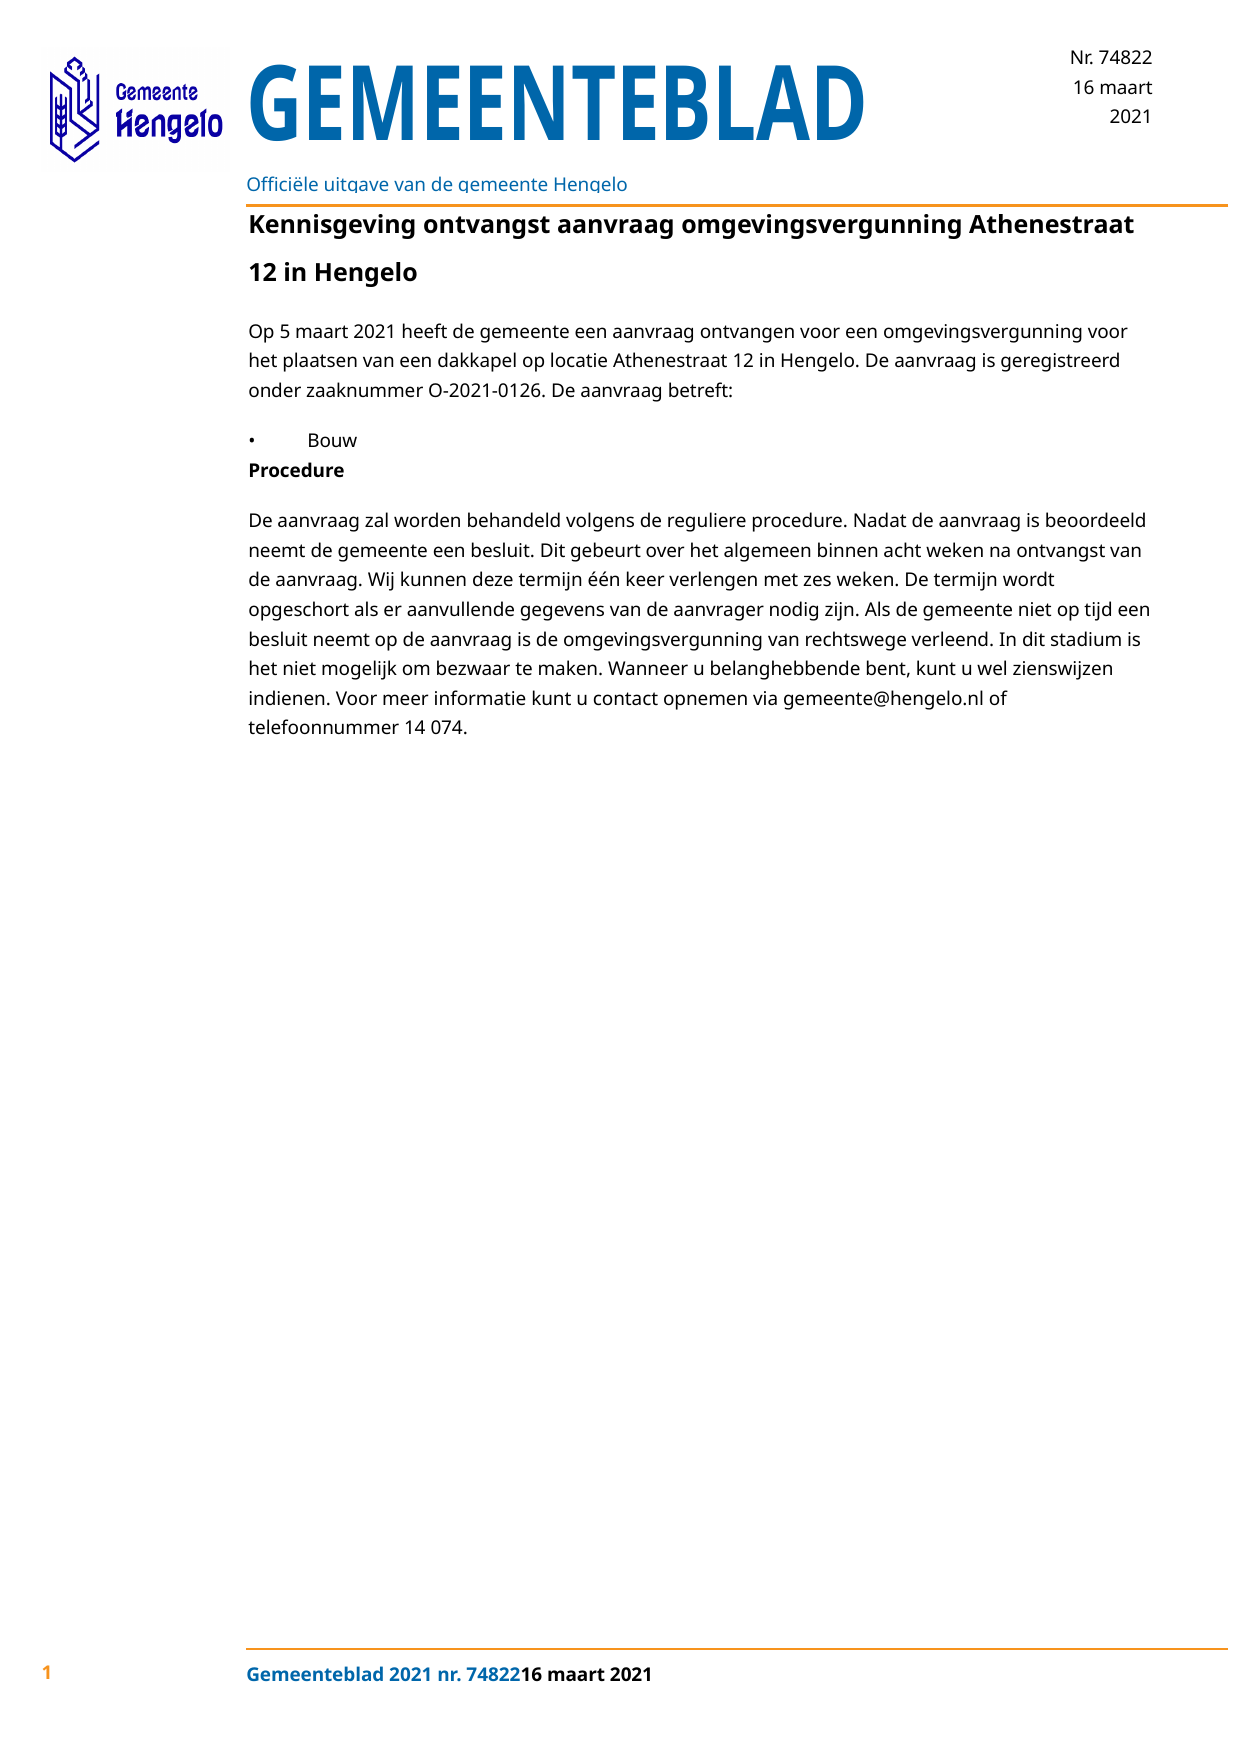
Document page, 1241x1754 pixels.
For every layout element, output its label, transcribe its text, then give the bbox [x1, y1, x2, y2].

text Kennisgeving ontvangst aanvraag omgevingsvergunning Athenestraat 12 in Hengelo [248, 207, 1152, 288]
text Op 5 maart 2021 heeft de gemeente een aanvraag ontvangen voor een omgevingsvergunning voor het plaatsen van een dakkapel op locatie Athenestraat 12 in Hengelo. De aanvraag is geregistreerd onder zaaknummer O-2021-0126. De aanvraag betreft: [248, 318, 1152, 403]
text Procedure [248, 457, 1152, 483]
list Bouw [248, 427, 1152, 453]
picture [41, 47, 231, 172]
text De aanvraag zal worden behandeld volgens de reguliere procedure. Nadat de aanvraag is beoordeeld neemt de gemeente een besluit. Dit gebeurt over het algemeen binnen acht weken na ontvangst van de aanvraag. Wij kunnen deze termijn één keer verlengen met zes weken. De termijn wordt opgeschort als er aanvullende gegevens van de aanvrager nodig zijn. Als de gemeente niet op tijd een besluit neemt op de aanvraag is de omgevingsvergunning van rechtswege verleend. In dit stadium is het niet mogelijk om bezwaar te maken. Wanneer u belanghebbende bent, kunt u wel zienswijzen indienen. Voor meer informatie kunt u contact opnemen via gemeente@hengelo.nl of telefoonnummer 14 074. [248, 507, 1152, 740]
